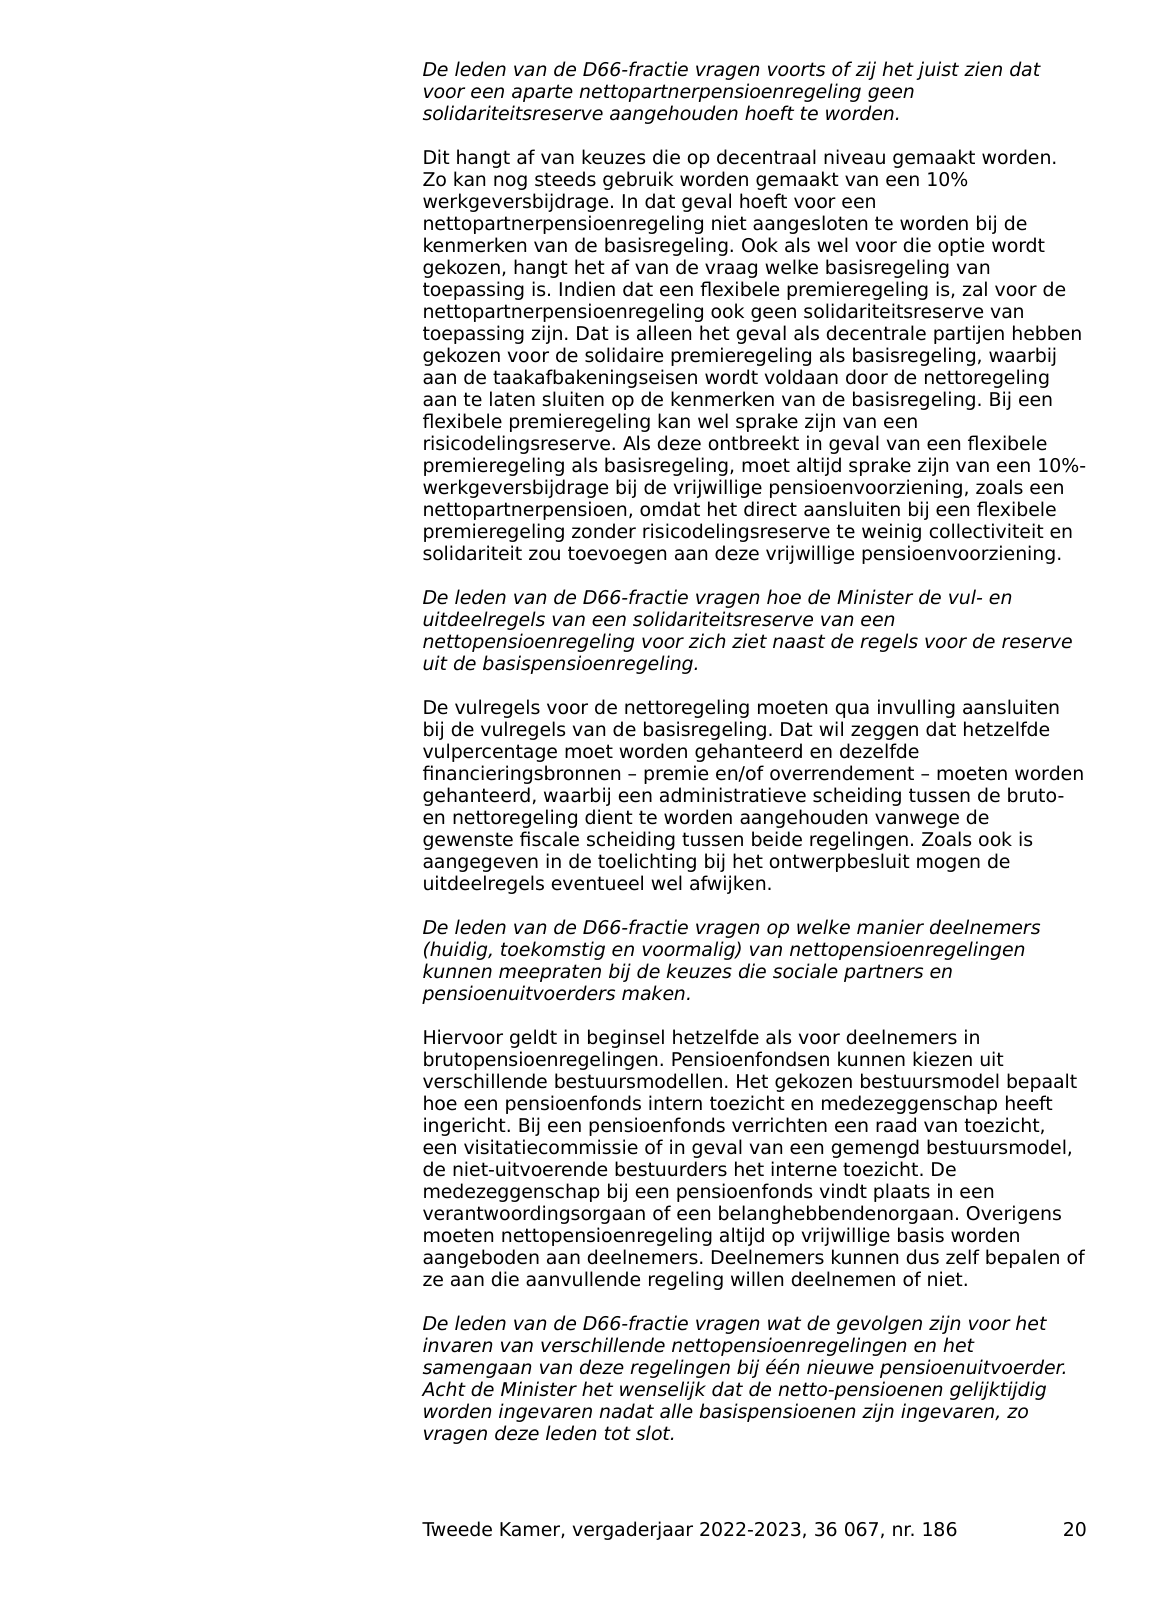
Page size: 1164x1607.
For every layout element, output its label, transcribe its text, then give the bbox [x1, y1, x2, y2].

text Dit hangt af van keuzes die op decentraal niveau gemaakt worden. Zo kan nog steeds gebruik worden gemaakt van een 10% werkgeversbijdrage. In dat geval hoeft voor een nettopartnerpensioenregeling niet aangesloten te worden bij de kenmerken van de basisregeling. Ook als wel voor die optie wordt gekozen, hangt het af van de vraag welke basisregeling van toepassing is. Indien dat een flexibele premieregeling is, zal voor de nettopartnerpensioenregeling ook geen solidariteitsreserve van toepassing zijn. Dat is alleen het geval als decentrale partijen hebben gekozen voor de solidaire premieregeling als basisregeling, waarbij aan de taakafbakeningseisen wordt voldaan door de nettoregeling aan te laten sluiten op de kenmerken van de basisregeling. Bij een flexibele premieregeling kan wel sprake zijn van een risicodelingsreserve. Als deze ontbreekt in geval van een flexibele premieregeling als basisregeling, moet altijd sprake zijn van een 10%- werkgeversbijdrage bij de vrijwillige pensioenvoorziening, zoals een nettopartnerpensioen, omdat het direct aansluiten bij een flexibele premieregeling zonder risicodelingsreserve te weinig collectiviteit en solidariteit zou toevoegen aan deze vrijwillige pensioenvoorziening. [422, 147, 1087, 565]
text De leden van de D66-fractie vragen hoe de Minister de vul- en uitdeelregels van een solidariteitsreserve van een nettopensioenregeling voor zich ziet naast de regels voor de reserve uit de basispensioenregeling. [422, 587, 1087, 675]
text Hiervoor geldt in beginsel hetzelfde als voor deelnemers in brutopensioenregelingen. Pensioenfondsen kunnen kiezen uit verschillende bestuursmodellen. Het gekozen bestuursmodel bepaalt hoe een pensioenfonds intern toezicht en medezeggenschap heeft ingericht. Bij een pensioenfonds verrichten een raad van toezicht, een visitatiecommissie of in geval van een gemengd bestuursmodel, de niet-uitvoerende bestuurders het interne toezicht. De medezeggenschap bij een pensioenfonds vindt plaats in een verantwoordingsorgaan of een belanghebbendenorgaan. Overigens moeten nettopensioenregeling altijd op vrijwillige basis worden aangeboden aan deelnemers. Deelnemers kunnen dus zelf bepalen of ze aan die aanvullende regeling willen deelnemen of niet. [422, 1027, 1087, 1291]
text De vulregels voor de nettoregeling moeten qua invulling aansluiten bij de vulregels van de basisregeling. Dat wil zeggen dat hetzelfde vulpercentage moet worden gehanteerd en dezelfde financieringsbronnen – premie en/of overrendement – moeten worden gehanteerd, waarbij een administratieve scheiding tussen de bruto- en nettoregeling dient te worden aangehouden vanwege de gewenste fiscale scheiding tussen beide regelingen. Zoals ook is aangegeven in de toelichting bij het ontwerpbesluit mogen de uitdeelregels eventueel wel afwijken. [422, 697, 1087, 895]
text De leden van de D66-fractie vragen voorts of zij het juist zien dat voor een aparte nettopartnerpensioenregeling geen solidariteitsreserve aangehouden hoeft te worden. [422, 59, 1087, 125]
text De leden van de D66-fractie vragen op welke manier deelnemers (huidig, toekomstig en voormalig) van nettopensioenregelingen kunnen meepraten bij de keuzes die sociale partners en pensioenuitvoerders maken. [422, 917, 1087, 1005]
text De leden van de D66-fractie vragen wat de gevolgen zijn voor het invaren van verschillende nettopensioenregelingen en het samengaan van deze regelingen bij één nieuwe pensioenuitvoerder. Acht de Minister het wenselijk dat de netto-pensioenen gelijktijdig worden ingevaren nadat alle basispensioenen zijn ingevaren, zo vragen deze leden tot slot. [422, 1313, 1087, 1445]
